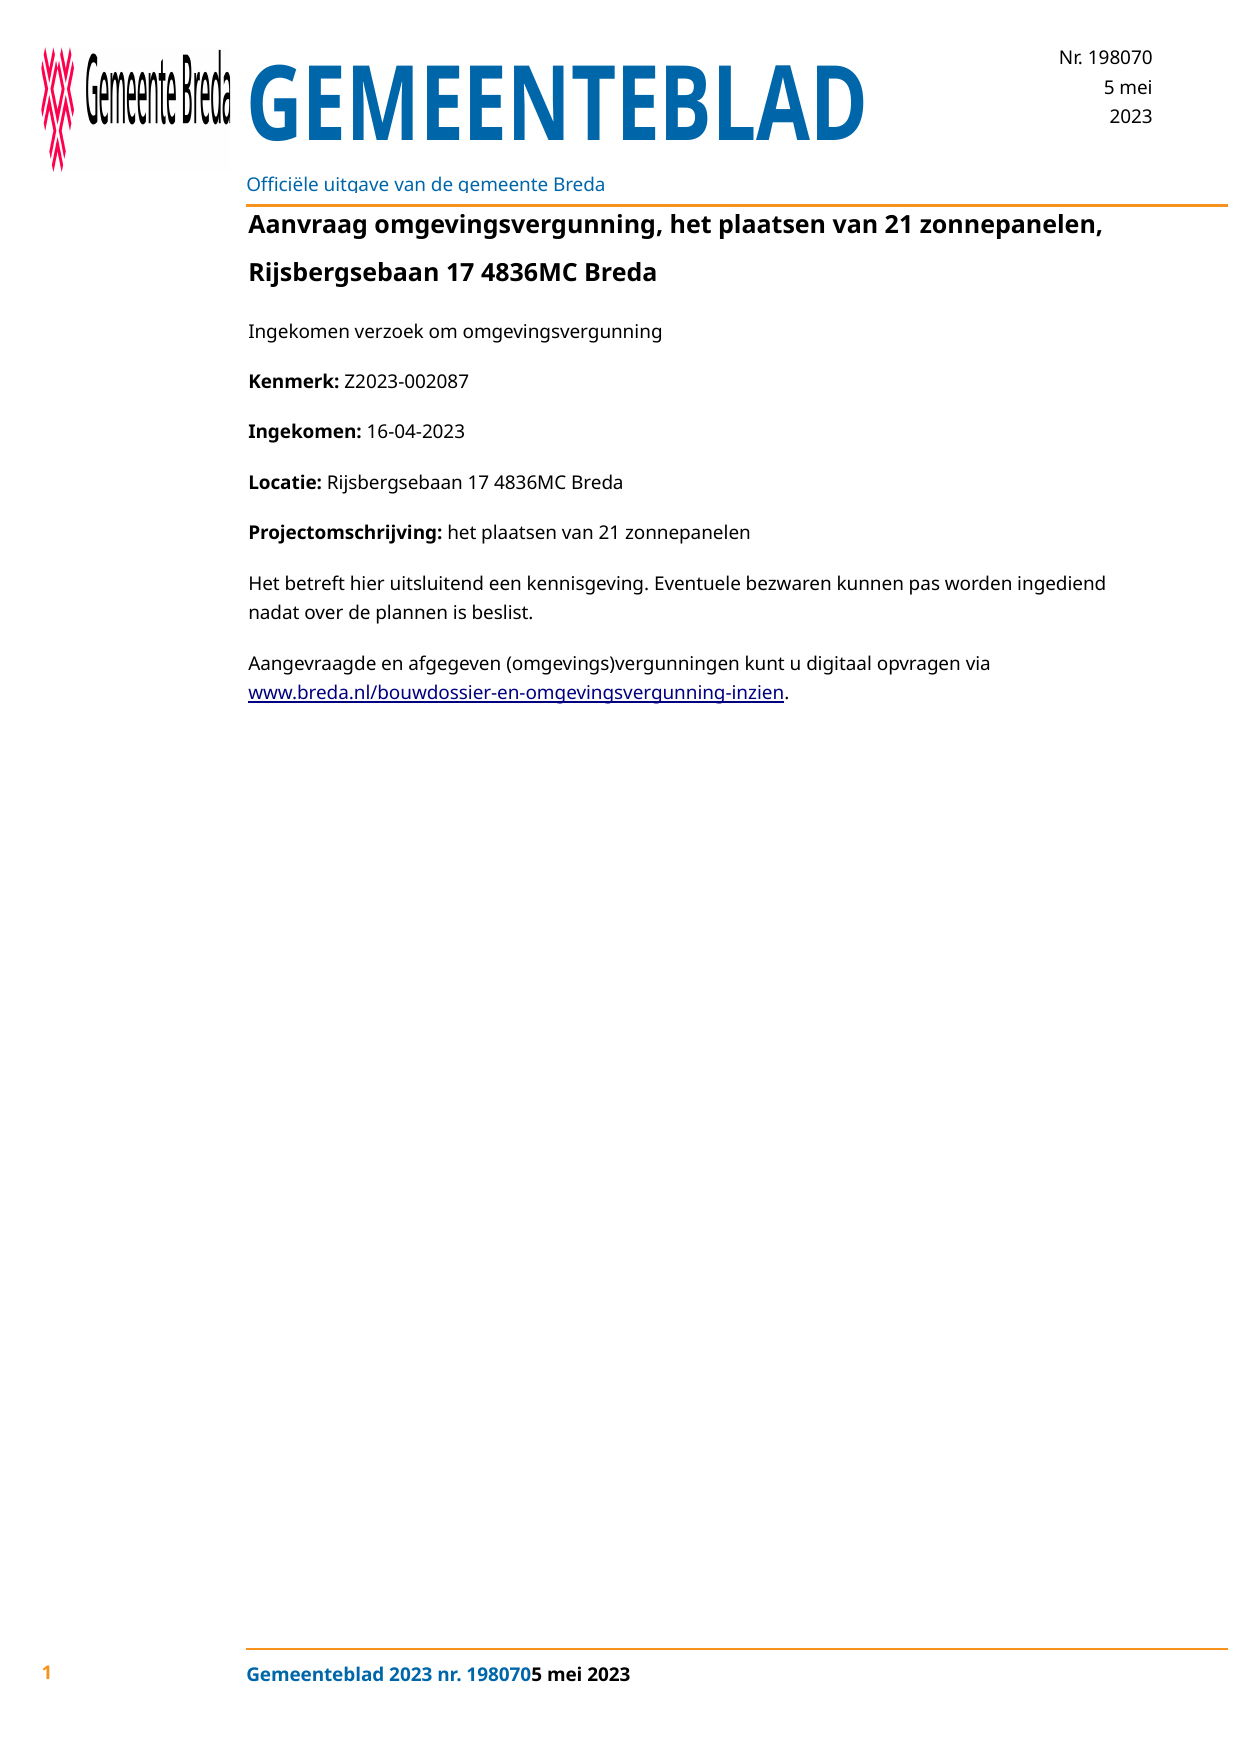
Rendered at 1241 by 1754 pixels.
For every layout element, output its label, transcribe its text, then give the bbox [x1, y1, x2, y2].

text Kenmerk: Z2023-002087 [248, 368, 1152, 394]
text Locatie: Rijsbergsebaan 17 4836MC Breda [248, 469, 1152, 495]
text Aanvraag omgevingsvergunning, het plaatsen van 21 zonnepanelen, Rijsbergsebaan 17 4836MC Breda [248, 207, 1152, 288]
text Ingekomen: 16-04-2023 [248, 419, 1152, 444]
text Aangevraagde en afgegeven (omgevings)vergunningen kunt u digitaal opvragen via www.breda.nl/bouwdossier-en-omgevingsvergunning-inzien. [248, 650, 1152, 705]
text Projectomschrijving: het plaatsen van 21 zonnepanelen [248, 519, 1152, 545]
text Het betreft hier uitsluitend een kennisgeving. Eventuele bezwaren kunnen pas worden ingediend nadat over de plannen is beslist. [248, 570, 1152, 625]
picture [41, 47, 231, 172]
text Ingekomen verzoek om omgevingsvergunning [248, 318, 1152, 344]
